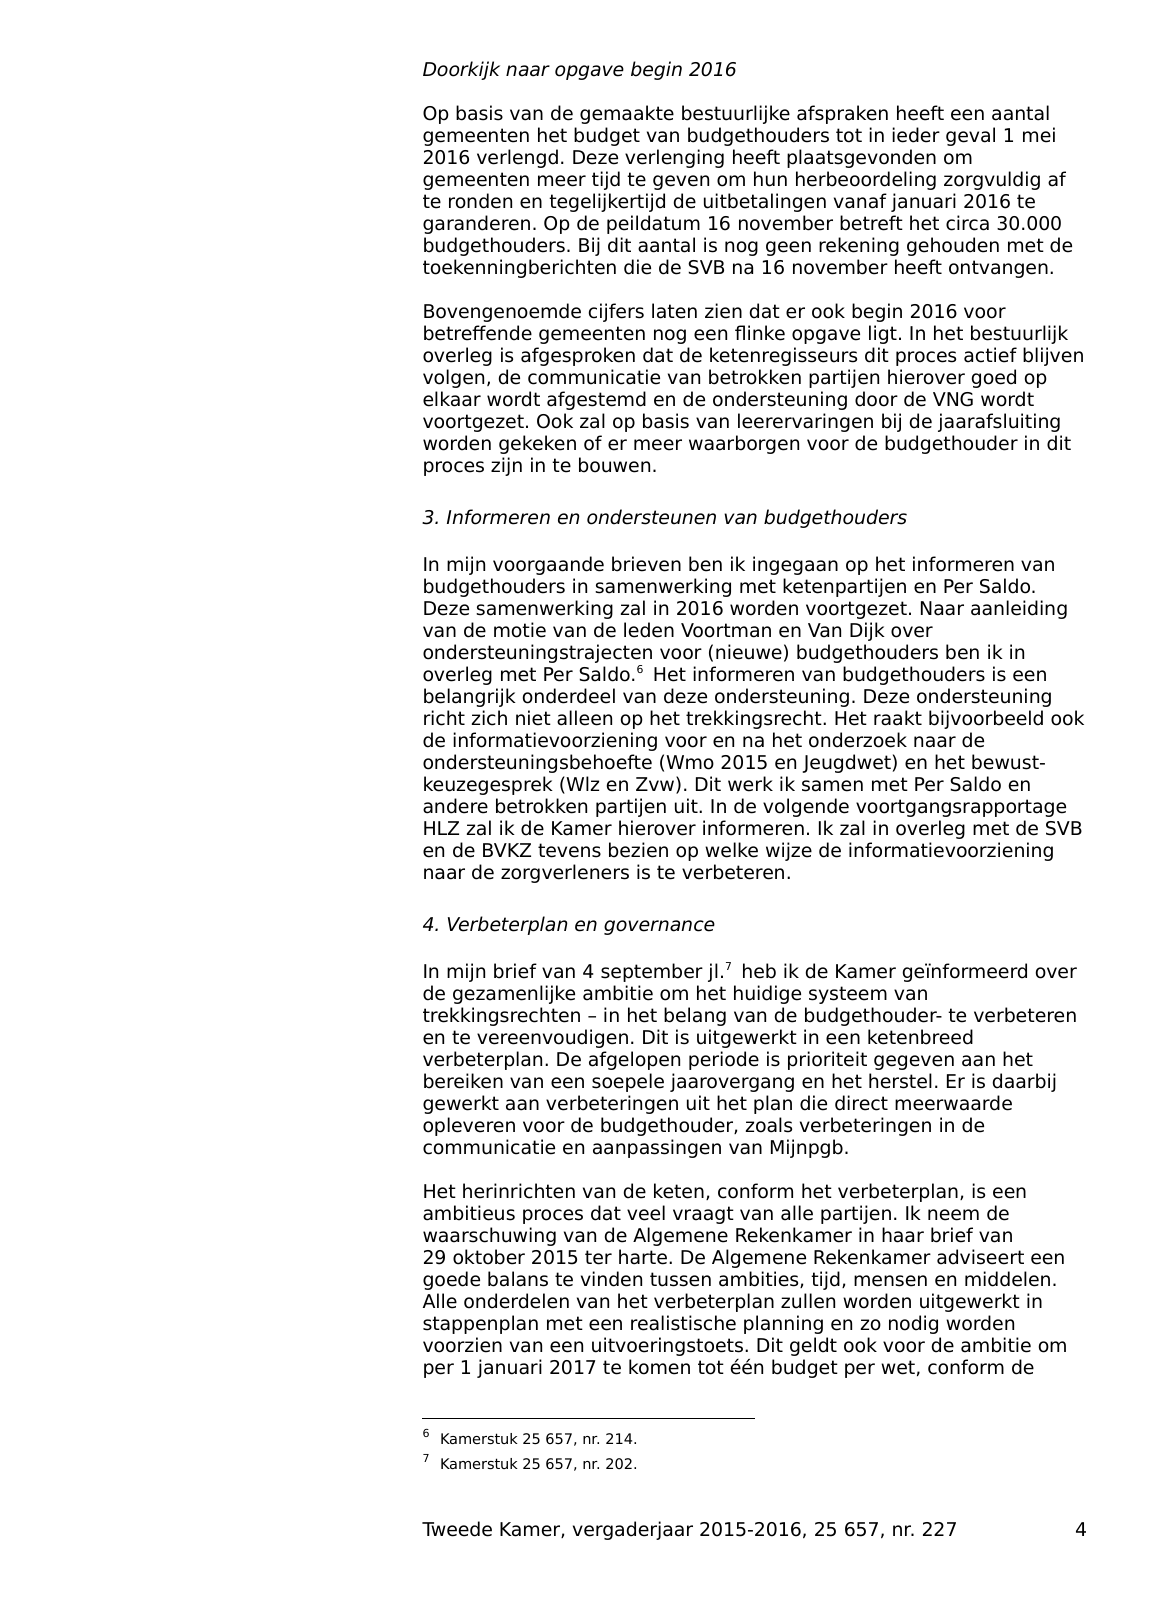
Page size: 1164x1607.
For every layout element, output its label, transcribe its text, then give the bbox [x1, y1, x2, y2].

text Kamerstuk 25 657, nr. 214. [422, 1427, 1087, 1449]
text Het herinrichten van de keten, conform het verbeterplan, is een ambitieus proces dat veel vraagt van alle partijen. Ik neem de waarschuwing van de Algemene Rekenkamer in haar brief van 29 oktober 2015 ter harte. De Algemene Rekenkamer adviseert een goede balans te vinden tussen ambities, tijd, mensen en middelen. Alle onderdelen van het verbeterplan zullen worden uitgewerkt in stappenplan met een realistische planning en zo nodig worden voorzien van een uitvoeringstoets. Dit geldt ook voor de ambitie om per 1 januari 2017 te komen tot één budget per wet, conform de [422, 1181, 1087, 1378]
text Bovengenoemde cijfers laten zien dat er ook begin 2016 voor betreffende gemeenten nog een flinke opgave ligt. In het bestuurlijk overleg is afgesproken dat de ketenregisseurs dit proces actief blijven volgen, de communicatie van betrokken partijen hierover goed op elkaar wordt afgestemd en de ondersteuning door de VNG wordt voortgezet. Ook zal op basis van leerervaringen bij de jaarafsluiting worden gekeken of er meer waarborgen voor de budgethouder in dit proces zijn in te bouwen. [422, 301, 1087, 477]
text Op basis van de gemaakte bestuurlijke afspraken heeft een aantal gemeenten het budget van budgethouders tot in ieder geval 1 mei 2016 verlengd. Deze verlenging heeft plaatsgevonden om gemeenten meer tijd te geven om hun herbeoordeling zorgvuldig af te ronden en tegelijkertijd de uitbetalingen vanaf januari 2016 te garanderen. Op de peildatum 16 november betreft het circa 30.000 budgethouders. Bij dit aantal is nog geen rekening gehouden met de toekenningberichten die de SVB na 16 november heeft ontvangen. [422, 103, 1087, 279]
text In mijn voorgaande brieven ben ik ingegaan op het informeren van budgethouders in samenwerking met ketenpartijen en Per Saldo. Deze samenwerking zal in 2016 worden voortgezet. Naar aanleiding van de motie van de leden Voortman en Van Dijk over ondersteuningstrajecten voor (nieuwe) budgethouders ben ik in overleg met Per Saldo. Het informeren van budgethouders is een belangrijk onderdeel van deze ondersteuning. Deze ondersteuning richt zich niet alleen op het trekkingsrecht. Het raakt bijvoorbeeld ook de informatievoorziening voor en na het onderzoek naar de ondersteuningsbehoefte (Wmo 2015 en Jeugdwet) en het bewust-keuzegesprek (Wlz en Zvw). Dit werk ik samen met Per Saldo en andere betrokken partijen uit. In de volgende voortgangsrapportage HLZ zal ik de Kamer hierover informeren. Ik zal in overleg met de SVB en de BVKZ tevens bezien op welke wijze de informatievoorziening naar de zorgverleners is te verbeteren. [422, 554, 1087, 884]
text In mijn brief van 4 september jl. heb ik de Kamer geïnformeerd over de gezamenlijke ambitie om het huidige systeem van trekkingsrechten – in het belang van de budgethouder- te verbeteren en te vereenvoudigen. Dit is uitgewerkt in een ketenbreed verbeterplan. De afgelopen periode is prioriteit gegeven aan het bereiken van een soepele jaarovergang en het herstel. Er is daarbij gewerkt aan verbeteringen uit het plan die direct meerwaarde opleveren voor de budgethouder, zoals verbeteringen in de communicatie en aanpassingen van Mijnpgb. [422, 961, 1087, 1158]
subtitle Doorkijk naar opgave begin 2016 [422, 59, 1087, 81]
subtitle 3. Informeren en ondersteunen van budgethouders [422, 507, 1087, 529]
subtitle 4. Verbeterplan en governance [422, 914, 1087, 936]
text Kamerstuk 25 657, nr. 202. [422, 1452, 1087, 1474]
